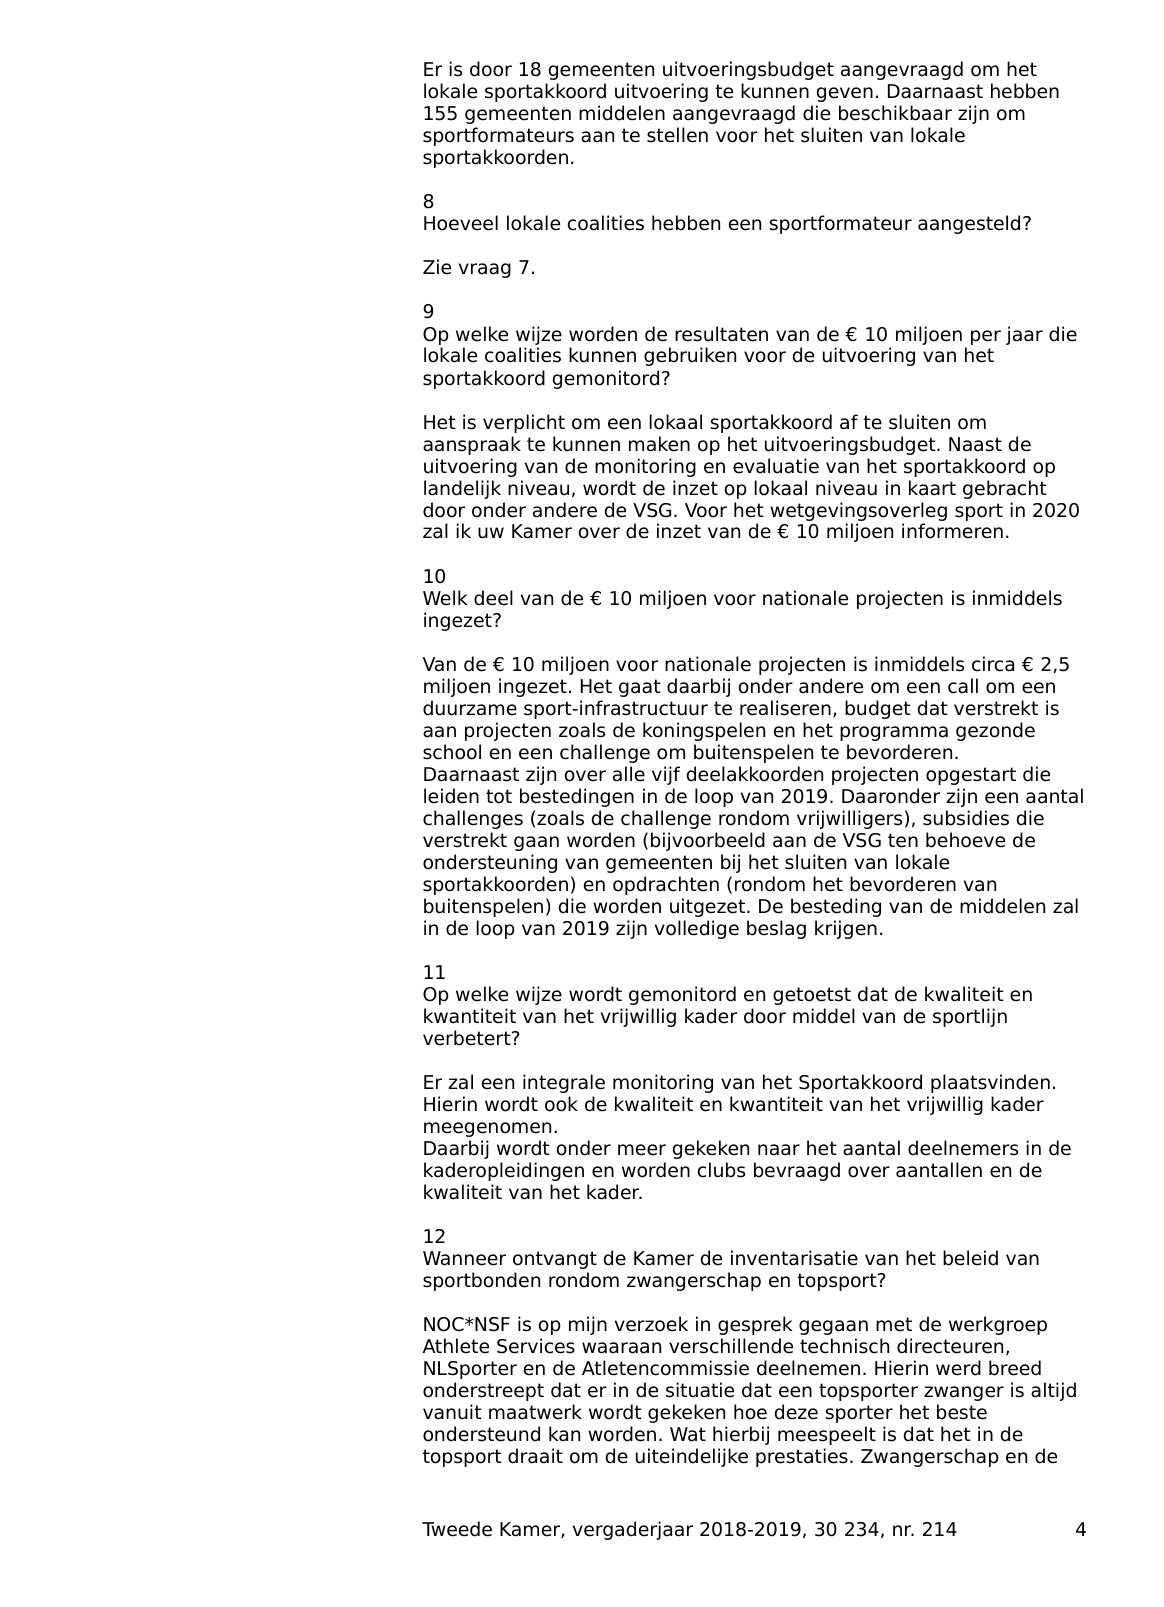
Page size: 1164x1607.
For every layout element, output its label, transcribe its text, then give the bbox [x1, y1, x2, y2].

text Welk deel van de € 10 miljoen voor nationale projecten is inmiddels ingezet? [422, 588, 1087, 632]
text Wanneer ontvangt de Kamer de inventarisatie van het beleid van sportbonden rondom zwangerschap en topsport? [422, 1248, 1087, 1292]
text Van de € 10 miljoen voor nationale projecten is inmiddels circa € 2,5 miljoen ingezet. Het gaat daarbij onder andere om een call om een duurzame sport-infrastructuur te realiseren, budget dat verstrekt is aan projecten zoals de koningspelen en het programma gezonde school en een challenge om buitenspelen te bevorderen. [422, 654, 1087, 764]
text NOC*NSF is op mijn verzoek in gesprek gegaan met de werkgroep Athlete Services waaraan verschillende technisch directeuren, NLSporter en de Atletencommissie deelnemen. Hierin werd breed onderstreept dat er in de situatie dat een topsporter zwanger is altijd vanuit maatwerk wordt gekeken hoe deze sporter het beste ondersteund kan worden. Wat hierbij meespeelt is dat het in de topsport draait om de uiteindelijke prestaties. Zwangerschap en de [422, 1314, 1087, 1468]
text 11 [422, 962, 1087, 984]
text Zie vraag 7. [422, 257, 1087, 279]
text Daarbij wordt onder meer gekeken naar het aantal deelnemers in de kaderopleidingen en worden clubs bevraagd over aantallen en de kwaliteit van het kader. [422, 1138, 1087, 1204]
text 8 [422, 191, 1087, 213]
text 12 [422, 1226, 1087, 1248]
text 9 [422, 301, 1087, 323]
text Er zal een integrale monitoring van het Sportakkoord plaatsvinden. Hierin wordt ook de kwaliteit en kwantiteit van het vrijwillig kader meegenomen. [422, 1072, 1087, 1138]
text Hoeveel lokale coalities hebben een sportformateur aangesteld? [422, 213, 1087, 235]
text 10 [422, 566, 1087, 588]
text Op welke wijze wordt gemonitord en getoetst dat de kwaliteit en kwantiteit van het vrijwillig kader door middel van de sportlijn verbetert? [422, 984, 1087, 1049]
text Het is verplicht om een lokaal sportakkoord af te sluiten om aanspraak te kunnen maken op het uitvoeringsbudget. Naast de uitvoering van de monitoring en evaluatie van het sportakkoord op landelijk niveau, wordt de inzet op lokaal niveau in kaart gebracht door onder andere de VSG. Voor het wetgevingsoverleg sport in 2020 zal ik uw Kamer over de inzet van de € 10 miljoen informeren. [422, 412, 1087, 543]
text Daarnaast zijn over alle vijf deelakkoorden projecten opgestart die leiden tot bestedingen in de loop van 2019. Daaronder zijn een aantal challenges (zoals de challenge rondom vrijwilligers), subsidies die verstrekt gaan worden (bijvoorbeeld aan de VSG ten behoeve de ondersteuning van gemeenten bij het sluiten van lokale sportakkoorden) en opdrachten (rondom het bevorderen van buitenspelen) die worden uitgezet. De besteding van de middelen zal in de loop van 2019 zijn volledige beslag krijgen. [422, 764, 1087, 939]
text Op welke wijze worden de resultaten van de € 10 miljoen per jaar die lokale coalities kunnen gebruiken voor de uitvoering van het sportakkoord gemonitord? [422, 323, 1087, 389]
text Er is door 18 gemeenten uitvoeringsbudget aangevraagd om het lokale sportakkoord uitvoering te kunnen geven. Daarnaast hebben 155 gemeenten middelen aangevraagd die beschikbaar zijn om sportformateurs aan te stellen voor het sluiten van lokale sportakkoorden. [422, 59, 1087, 169]
